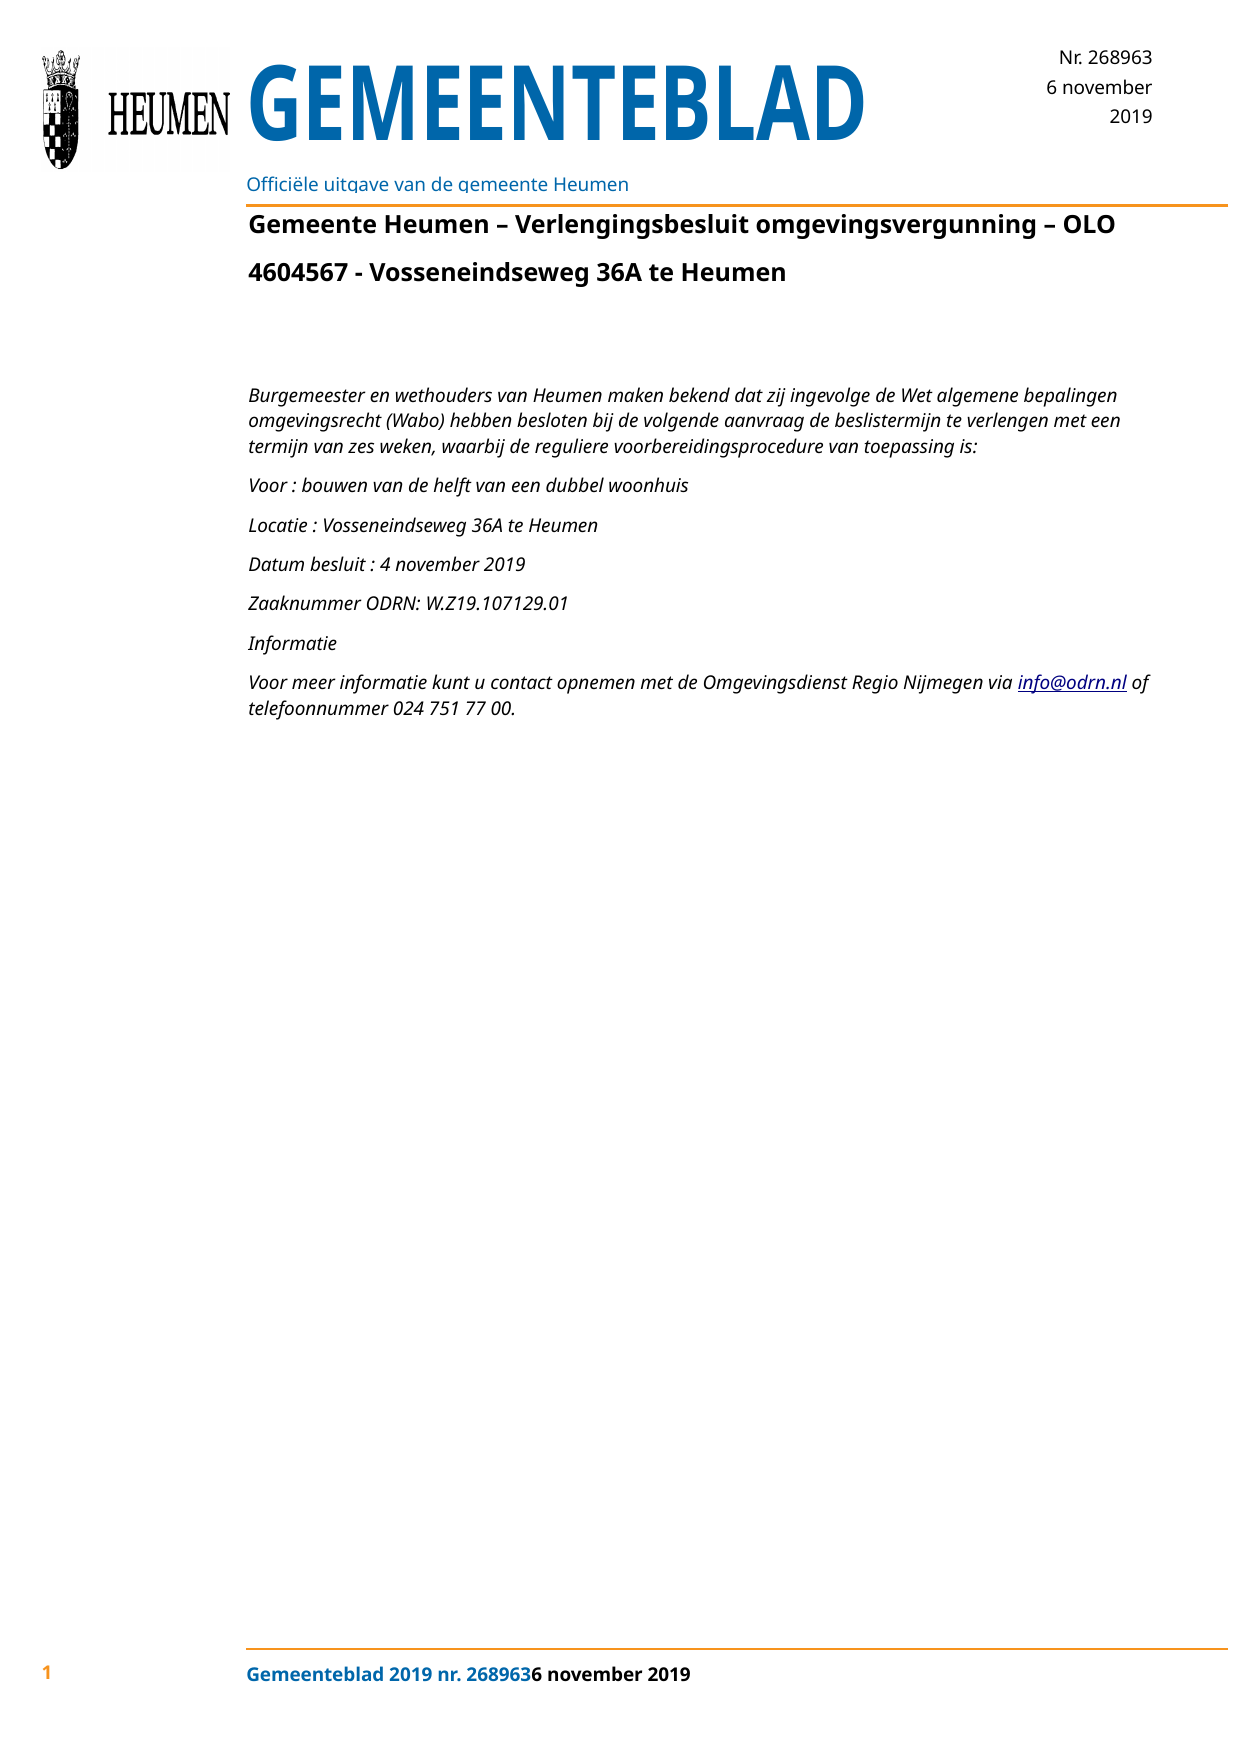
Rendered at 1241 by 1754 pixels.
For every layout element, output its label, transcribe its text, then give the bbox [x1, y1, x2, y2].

picture [41, 47, 231, 172]
text Voor : bouwen van de helft van een dubbel woonhuis [248, 473, 1152, 498]
text Burgemeester en wethouders van Heumen maken bekend dat zij ingevolge de Wet algemene bepalingen omgevingsrecht (Wabo) hebben besloten bij de volgende aanvraag de beslistermijn te verlengen met een termijn van zes weken, waarbij de reguliere voorbereidingsprocedure van toepassing is: [248, 382, 1152, 459]
text Informatie [248, 630, 1152, 655]
text Datum besluit : 4 november 2019 [248, 551, 1152, 577]
text Voor meer informatie kunt u contact opnemen met de Omgevingsdienst Regio Nijmegen via info@odrn.nl of telefoonnummer 024 751 77 00. [248, 669, 1152, 720]
text Gemeente Heumen – Verlengingsbesluit omgevingsvergunning – OLO 4604567 - Vosseneindseweg 36A te Heumen [248, 207, 1152, 288]
text Locatie : Vosseneindseweg 36A te Heumen [248, 512, 1152, 538]
text Zaaknummer ODRN: W.Z19.107129.01 [248, 590, 1152, 616]
